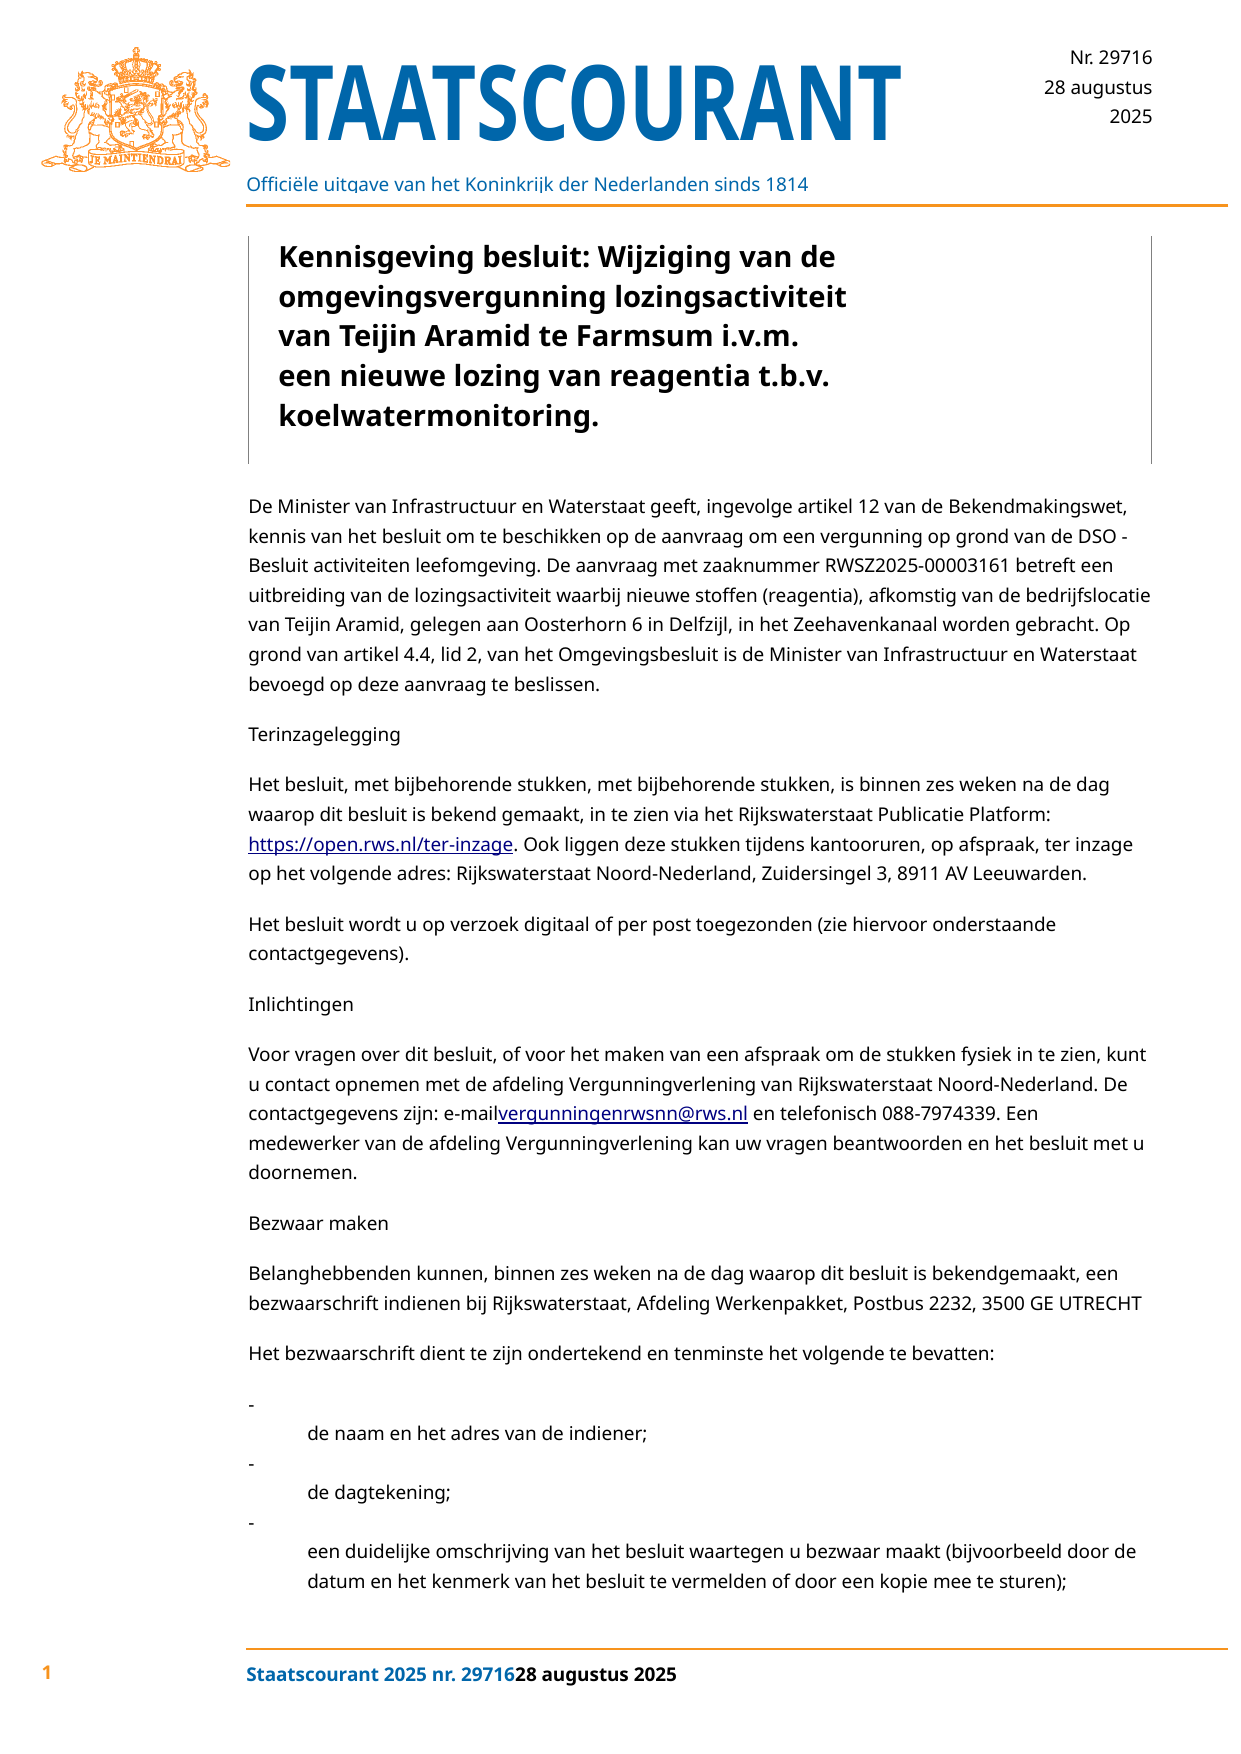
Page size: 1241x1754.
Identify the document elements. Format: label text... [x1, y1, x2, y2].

text Inlichtingen [248, 991, 1152, 1017]
text Voor vragen over dit besluit, of voor het maken van een afspraak om de stukken fysiek in te zien, kunt u contact opnemen met de afdeling Vergunningverlening van Rijkswaterstaat Noord-Nederland. De contactgegevens zijn: e-mailvergunningenrwsnn@rws.nl en telefonisch 088-7974339. Een medewerker van de afdeling Vergunningverlening kan uw vragen beantwoorden en het besluit met u doornemen. [248, 1041, 1152, 1185]
text Terinzagelegging [248, 721, 1152, 747]
list de naam en het adres van de indiener; [248, 1420, 1152, 1446]
table_header Kennisgeving besluit: Wijziging van de omgevingsvergunning lozingsactiviteit van Teijin Aramid te Farmsum i.v.m. een nieuwe lozing van reagentia t.b.v. koelwatermonitoring. [249, 236, 850, 464]
list een duidelijke omschrijving van het besluit waartegen u bezwaar maakt (bijvoorbeeld door de datum en het kenmerk van het besluit te vermelden of door een kopie mee te sturen); [248, 1539, 1152, 1594]
text Het besluit, met bijbehorende stukken, met bijbehorende stukken, is binnen zes weken na de dag waarop dit besluit is bekend gemaakt, in te zien via het Rijkswaterstaat Publicatie Platform: https://open.rws.nl/ter-inzage. Ook liggen deze stukken tijdens kantooruren, op afspraak, ter inzage op het volgende adres: Rijkswaterstaat Noord-Nederland, Zuidersingel 3, 8911 AV Leeuwarden. [248, 772, 1152, 886]
table_header [850, 414, 1151, 464]
table_header [1090, 236, 1151, 413]
text Het besluit wordt u op verzoek digitaal of per post toegezonden (zie hiervoor onderstaande contactgegevens). [248, 911, 1152, 966]
picture [41, 47, 231, 172]
list de dagtekening; [248, 1479, 1152, 1505]
table_header [850, 236, 912, 413]
text Belanghebbenden kunnen, binnen zes weken na de dag waarop dit besluit is bekendgemaakt, een bezwaarschrift indienen bij Rijkswaterstaat, Afdeling Werkenpakket, Postbus 2232, 3500 GE UTRECHT [248, 1260, 1152, 1316]
text De Minister van Infrastructuur en Waterstaat geeft, ingevolge artikel 12 van de Bekendmakingswet, kennis van het besluit om te beschikken op de aanvraag om een vergunning op grond van de DSO - Besluit activiteiten leefomgeving. De aanvraag met zaaknummer RWSZ2025-00003161 betreft een uitbreiding van de lozingsactiviteit waarbij nieuwe stoffen (reagentia), afkomstig van de bedrijfslocatie van Teijin Aramid, gelegen aan Oosterhorn 6 in Delfzijl, in het Zeehavenkanaal worden gebracht. Op grond van artikel 4.4, lid 2, van het Omgevingsbesluit is de Minister van Infrastructuur en Waterstaat bevoegd op deze aanvraag te beslissen. [248, 493, 1152, 697]
text Bezwaar maken [248, 1210, 1152, 1236]
text Het bezwaarschrift dient te zijn ondertekend en tenminste het volgende te bevatten: [248, 1340, 1152, 1366]
picture [912, 236, 1090, 414]
